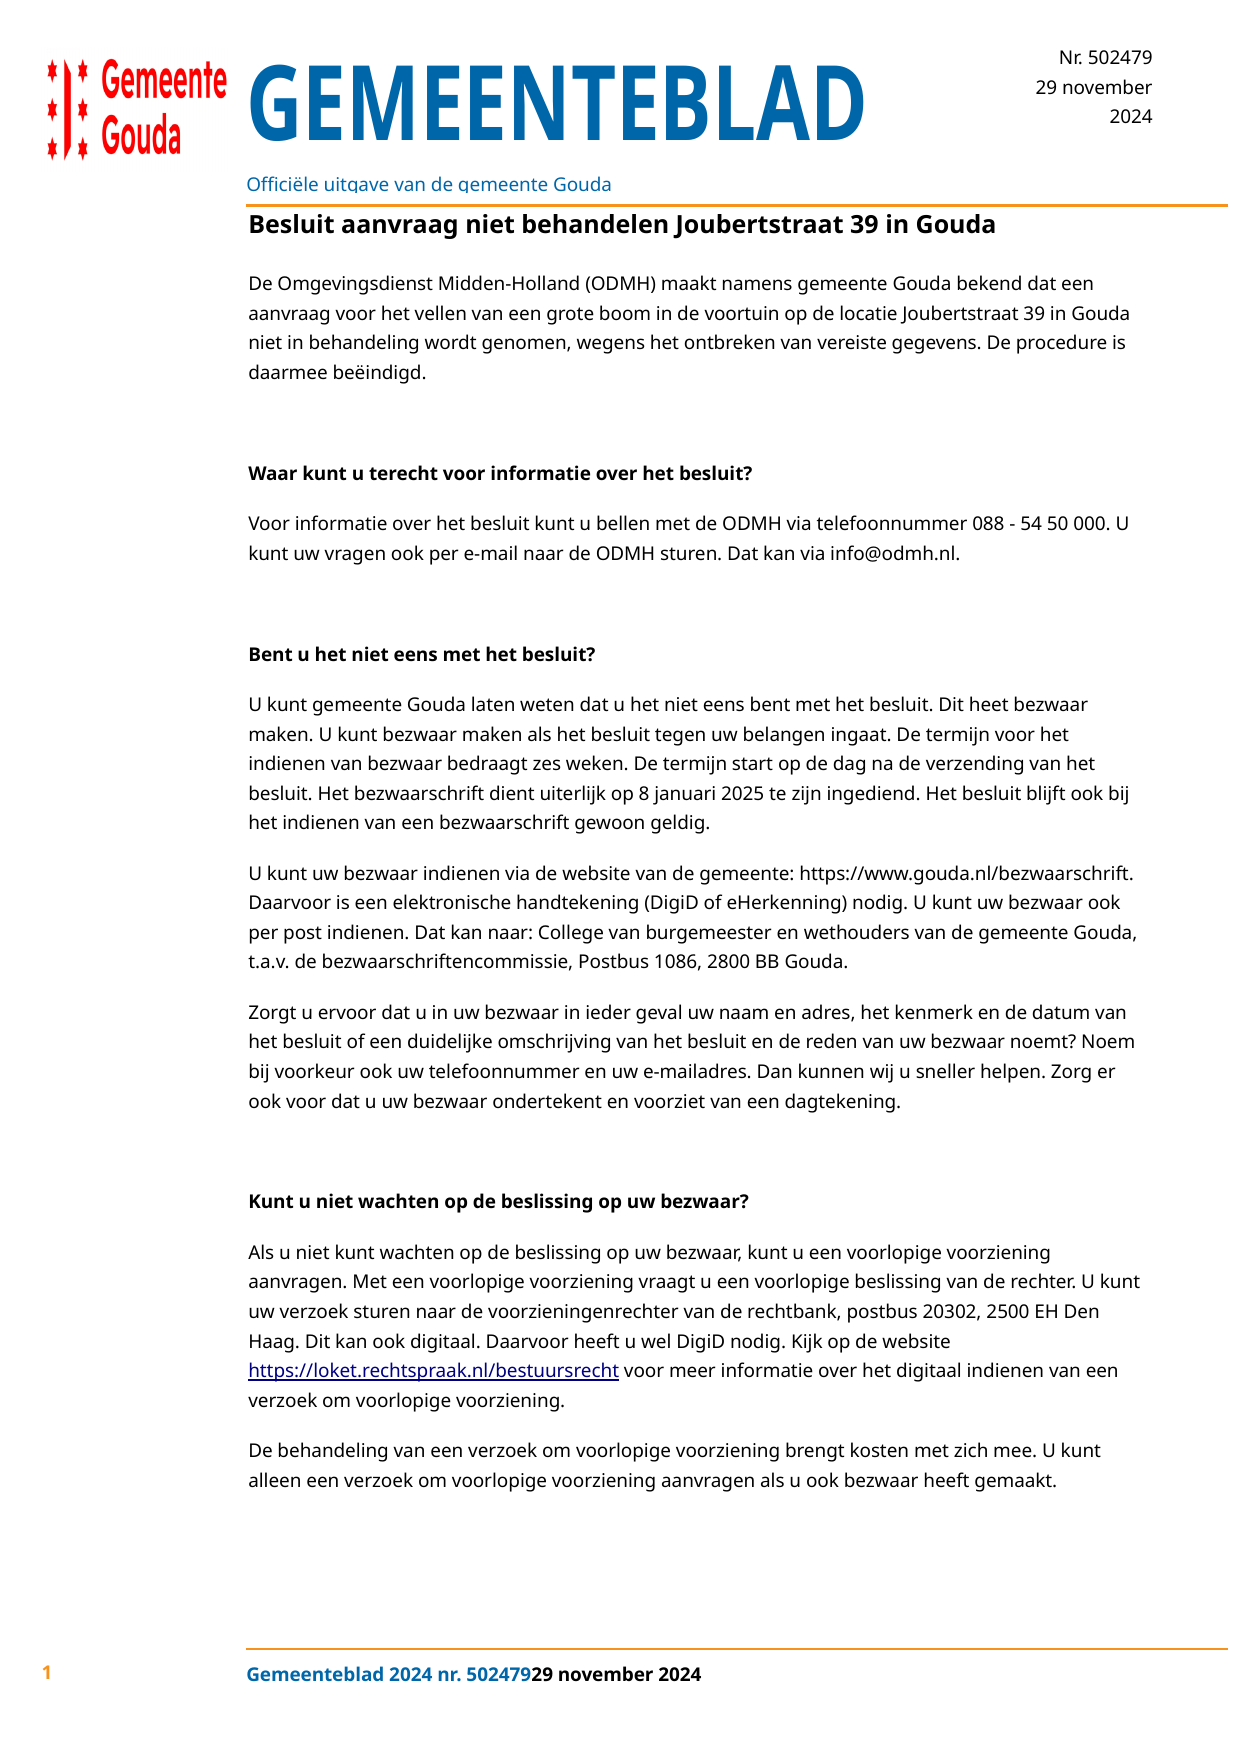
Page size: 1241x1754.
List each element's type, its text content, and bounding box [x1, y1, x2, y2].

text Zorgt u ervoor dat u in uw bezwaar in ieder geval uw naam en adres, het kenmerk en de datum van het besluit of een duidelijke omschrijving van het besluit en de reden van uw bezwaar noemt? Noem bij voorkeur ook uw telefoonnummer en uw e-mailadres. Dan kunnen wij u sneller helpen. Zorg er ook voor dat u uw bezwaar ondertekent en voorziet van een dagtekening. [248, 999, 1152, 1113]
text Waar kunt u terecht voor informatie over het besluit? [248, 460, 1152, 486]
text Kunt u niet wachten op de beslissing op uw bezwaar? [248, 1189, 1152, 1214]
text Besluit aanvraag niet behandelen Joubertstraat 39 in Gouda [248, 207, 1152, 241]
text U kunt gemeente Gouda laten weten dat u het niet eens bent met het besluit. Dit heet bezwaar maken. U kunt bezwaar maken als het besluit tegen uw belangen ingaat. De termijn voor het indienen van bezwaar bedraagt zes weken. De termijn start op de dag na de verzending van het besluit. Het bezwaarschrift dient uiterlijk op 8 januari 2025 te zijn ingediend. Het besluit blijft ook bij het indienen van een bezwaarschrift gewoon geldig. [248, 691, 1152, 835]
text Voor informatie over het besluit kunt u bellen met de ODMH via telefoonnummer 088 - 54 50 000. U kunt uw vragen ook per e-mail naar de ODMH sturen. Dat kan via info@odmh.nl. [248, 510, 1152, 566]
text De Omgevingsdienst Midden-Holland (ODMH) maakt namens gemeente Gouda bekend dat een aanvraag voor het vellen van een grote boom in de voortuin op de locatie Joubertstraat 39 in Gouda niet in behandeling wordt genomen, wegens het ontbreken van vereiste gegevens. De procedure is daarmee beëindigd. [248, 270, 1152, 385]
text U kunt uw bezwaar indienen via de website van de gemeente: https://www.gouda.nl/bezwaarschrift. Daarvoor is een elektronische handtekening (DigiD of eHerkenning) nodig. U kunt uw bezwaar ook per post indienen. Dat kan naar: College van burgemeester en wethouders van de gemeente Gouda, t.a.v. de bezwaarschriftencommissie, Postbus 1086, 2800 BB Gouda. [248, 860, 1152, 974]
text Als u niet kunt wachten op de beslissing op uw bezwaar, kunt u een voorlopige voorziening aanvragen. Met een voorlopige voorziening vraagt u een voorlopige beslissing van de rechter. U kunt uw verzoek sturen naar de voorzieningenrechter van de rechtbank, postbus 20302, 2500 EH Den Haag. Dit kan ook digitaal. Daarvoor heeft u wel DigiD nodig. Kijk op de website https://loket.rechtspraak.nl/bestuursrecht voor meer informatie over het digitaal indienen van een verzoek om voorlopige voorziening. [248, 1239, 1152, 1413]
text De behandeling van een verzoek om voorlopige voorziening brengt kosten met zich mee. U kunt alleen een verzoek om voorlopige voorziening aanvragen als u ook bezwaar heeft gemaakt. [248, 1437, 1152, 1493]
text Bent u het niet eens met het besluit? [248, 641, 1152, 666]
picture [41, 47, 231, 172]
